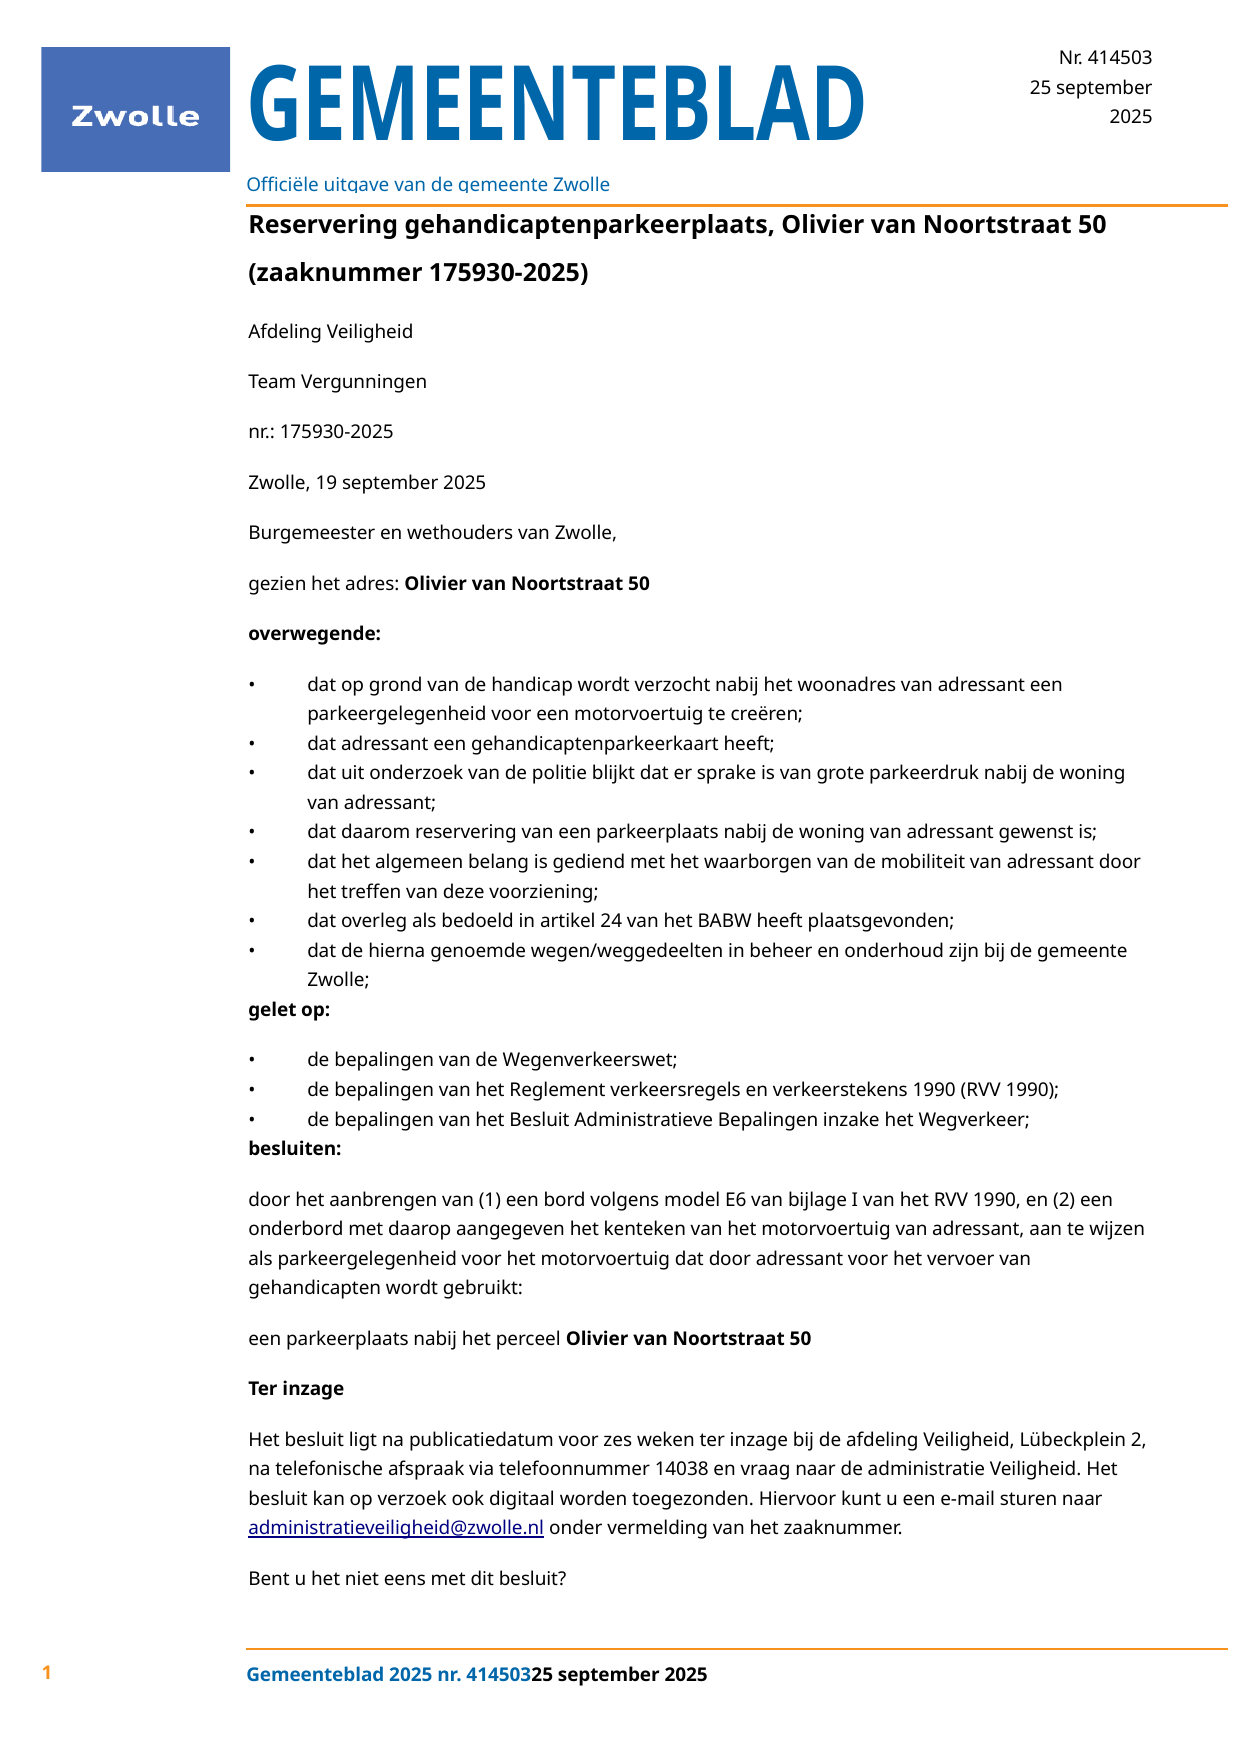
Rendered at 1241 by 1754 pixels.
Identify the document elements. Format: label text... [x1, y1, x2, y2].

list dat adressant een gehandicaptenparkeerkaart heeft; [248, 730, 1152, 756]
list dat de hierna genoemde wegen/weggedeelten in beheer en onderhoud zijn bij de gemeente Zwolle; [248, 937, 1152, 992]
list dat op grond van de handicap wordt verzocht nabij het woonadres van adressant een parkeergelegenheid voor een motorvoertuig te creëren; [248, 671, 1152, 726]
text Burgemeester en wethouders van Zwolle, [248, 519, 1152, 545]
text Het besluit ligt na publicatiedatum voor zes weken ter inzage bij de afdeling Veiligheid, Lübeckplein 2, na telefonische afspraak via telefoonnummer 14038 en vraag naar de administratie Veiligheid. Het besluit kan op verzoek ook digitaal worden toegezonden. Hiervoor kunt u een e-mail sturen naar administratieveiligheid@zwolle.nl onder vermelding van het zaaknummer. [248, 1426, 1152, 1540]
text gelet op: [248, 996, 1152, 1022]
list de bepalingen van het Reglement verkeersregels en verkeerstekens 1990 (RVV 1990); [248, 1076, 1152, 1102]
text gezien het adres: Olivier van Noortstraat 50 [248, 570, 1152, 596]
text nr.: 175930-2025 [248, 419, 1152, 444]
text een parkeerplaats nabij het perceel Olivier van Noortstraat 50 [248, 1325, 1152, 1351]
list de bepalingen van het Besluit Administratieve Bepalingen inzake het Wegverkeer; [248, 1106, 1152, 1132]
text Bent u het niet eens met dit besluit? [248, 1565, 1152, 1591]
text door het aanbrengen van (1) een bord volgens model E6 van bijlage I van het RVV 1990, en (2) een onderbord met daarop aangegeven het kenteken van het motorvoertuig van adressant, aan te wijzen als parkeergelegenheid voor het motorvoertuig dat door adressant voor het vervoer van gehandicapten wordt gebruikt: [248, 1186, 1152, 1300]
list dat daarom reservering van een parkeerplaats nabij de woning van adressant gewenst is; [248, 819, 1152, 844]
text Reservering gehandicaptenparkeerplaats, Olivier van Noortstraat 50 (zaaknummer 175930-2025) [248, 207, 1152, 288]
text Zwolle, 19 september 2025 [248, 469, 1152, 495]
list dat overleg als bedoeld in artikel 24 van het BABW heeft plaatsgevonden; [248, 907, 1152, 933]
text overwegende: [248, 620, 1152, 646]
text Team Vergunningen [248, 368, 1152, 394]
text besluiten: [248, 1135, 1152, 1161]
text Ter inzage [248, 1375, 1152, 1401]
text Afdeling Veiligheid [248, 318, 1152, 344]
picture [41, 47, 231, 172]
list de bepalingen van de Wegenverkeerswet; [248, 1047, 1152, 1072]
list dat uit onderzoek van de politie blijkt dat er sprake is van grote parkeerdruk nabij de woning van adressant; [248, 759, 1152, 815]
list dat het algemeen belang is gediend met het waarborgen van de mobiliteit van adressant door het treffen van deze voorziening; [248, 848, 1152, 904]
